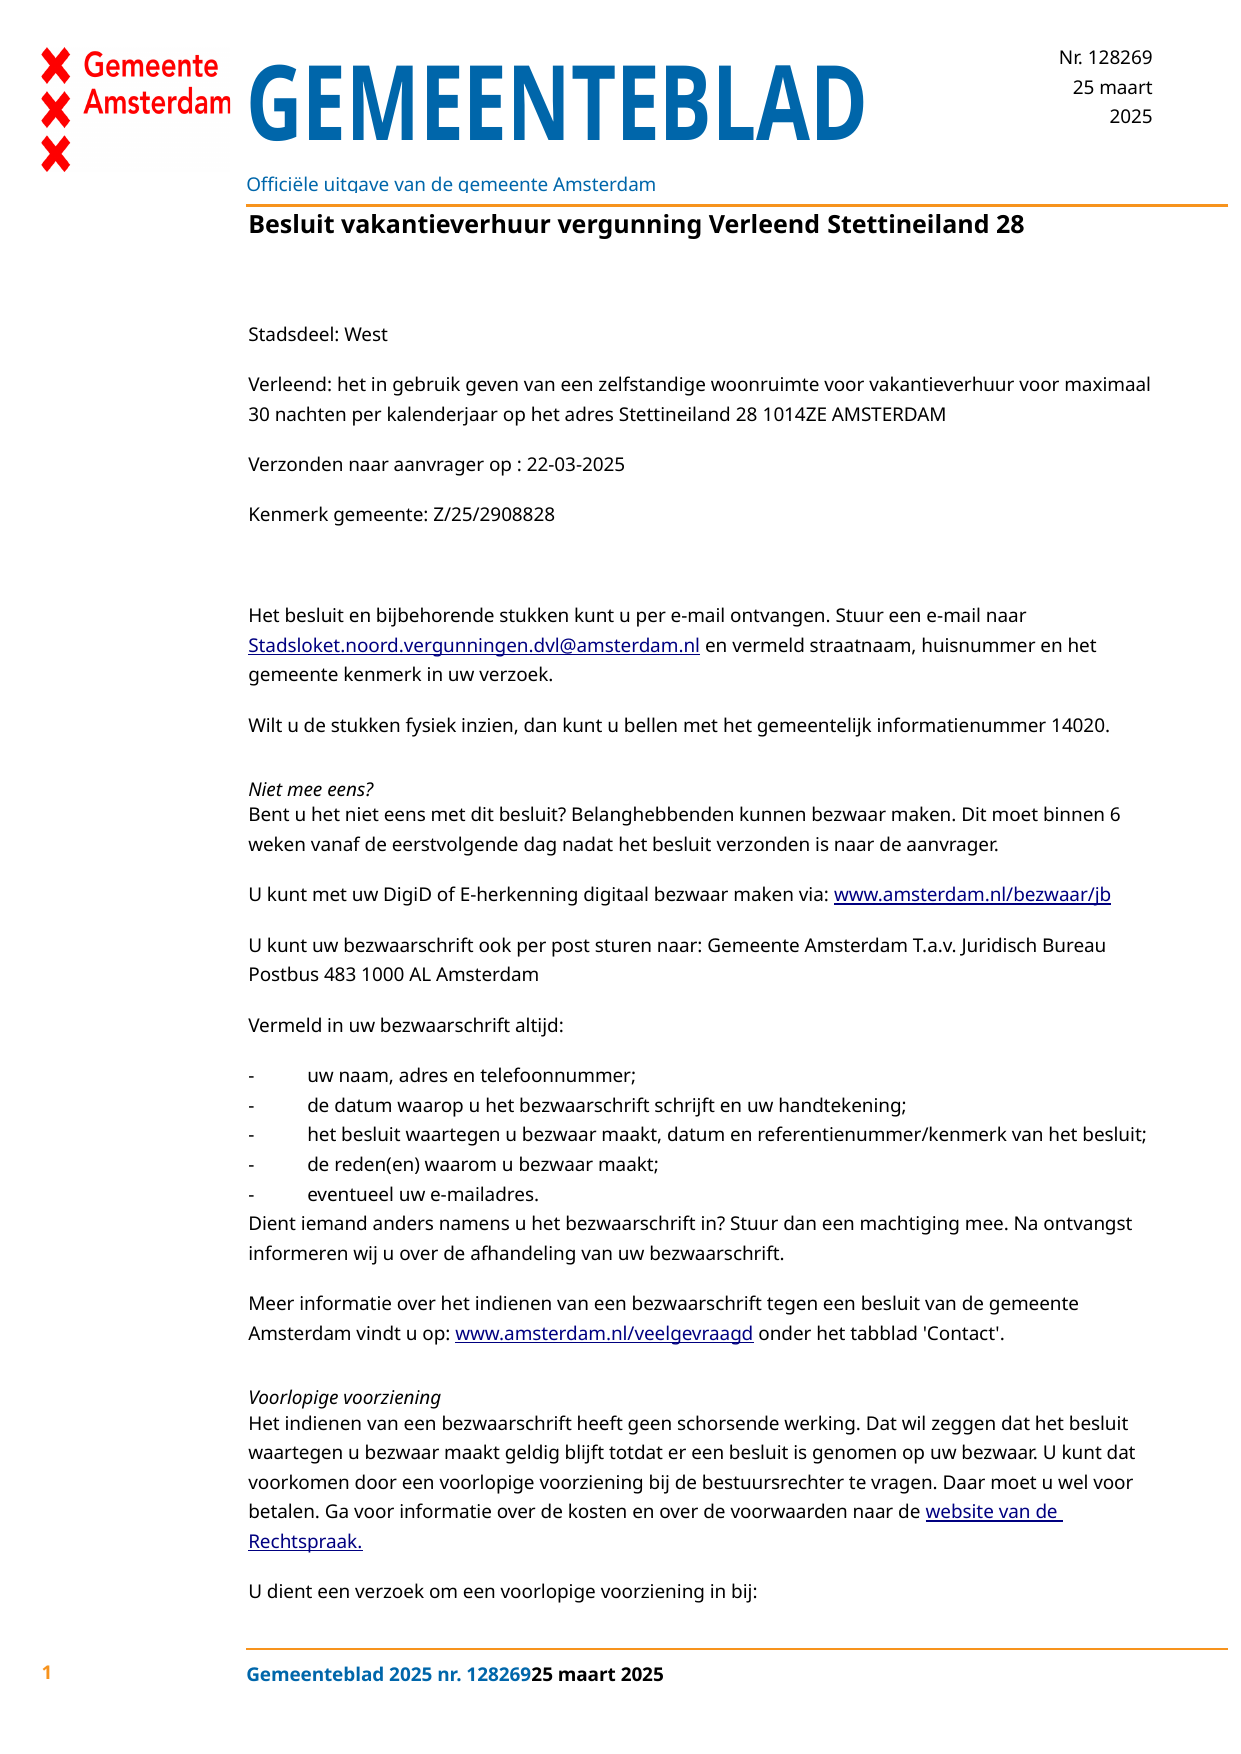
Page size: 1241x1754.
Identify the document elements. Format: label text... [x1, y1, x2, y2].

text Bent u het niet eens met dit besluit? Belanghebbenden kunnen bezwaar maken. Dit moet binnen 6 weken vanaf de eerstvolgende dag nadat het besluit verzonden is naar de aanvrager. [248, 802, 1152, 857]
list eventueel uw e-mailadres. [248, 1181, 1152, 1207]
text Meer informatie over het indienen van een bezwaarschrift tegen een besluit van de gemeente Amsterdam vindt u op: www.amsterdam.nl/veelgevraagd onder het tabblad 'Contact'. [248, 1290, 1152, 1346]
text Verleend: het in gebruik geven van een zelfstandige woonruimte voor vakantieverhuur voor maximaal 30 nachten per kalenderjaar op het adres Stettineiland 28 1014ZE AMSTERDAM [248, 371, 1152, 426]
list het besluit waartegen u bezwaar maakt, datum en referentienummer/kenmerk van het besluit; [248, 1122, 1152, 1147]
list uw naam, adres en telefoonnummer; [248, 1062, 1152, 1088]
text Dient iemand anders namens u het bezwaarschrift in? Stuur dan een machtiging mee. Na ontvangst informeren wij u over de afhandeling van uw bezwaarschrift. [248, 1210, 1152, 1266]
text Vermeld in uw bezwaarschrift altijd: [248, 1012, 1152, 1038]
text U dient een verzoek om een voorlopige voorziening in bij: [248, 1578, 1152, 1604]
text U kunt met uw DigiD of E-herkenning digitaal bezwaar maken via: www.amsterdam.nl/bezwaar/jb [248, 882, 1152, 907]
list de datum waarop u het bezwaarschrift schrijft en uw handtekening; [248, 1092, 1152, 1118]
list de reden(en) waarom u bezwaar maakt; [248, 1151, 1152, 1177]
text Besluit vakantieverhuur vergunning Verleend Stettineiland 28 [248, 207, 1152, 241]
text Het indienen van een bezwaarschrift heeft geen schorsende werking. Dat wil zeggen dat het besluit waartegen u bezwaar maakt geldig blijft totdat er een besluit is genomen op uw bezwaar. U kunt dat voorkomen door een voorlopige voorziening bij de bestuursrechter te vragen. Daar moet u wel voor betalen. Ga voor informatie over de kosten en over de voorwaarden naar de website van de Rechtspraak. [248, 1410, 1152, 1554]
text Stadsdeel: West [248, 321, 1152, 346]
text Kenmerk gemeente: Z/25/2908828 [248, 502, 1152, 527]
text Niet mee eens? [248, 776, 1152, 802]
text U kunt uw bezwaarschrift ook per post sturen naar: Gemeente Amsterdam T.a.v. Juridisch Bureau Postbus 483 1000 AL Amsterdam [248, 932, 1152, 987]
text Voorlopige voorziening [248, 1384, 1152, 1410]
picture [41, 47, 231, 172]
text Wilt u de stukken fysiek inzien, dan kunt u bellen met het gemeentelijk informatienummer 14020. [248, 712, 1152, 738]
text Het besluit en bijbehorende stukken kunt u per e-mail ontvangen. Stuur een e-mail naar Stadsloket.noord.vergunningen.dvl@amsterdam.nl en vermeld straatnaam, huisnummer en het gemeente kenmerk in uw verzoek. [248, 602, 1152, 687]
text Verzonden naar aanvrager op : 22-03-2025 [248, 451, 1152, 477]
